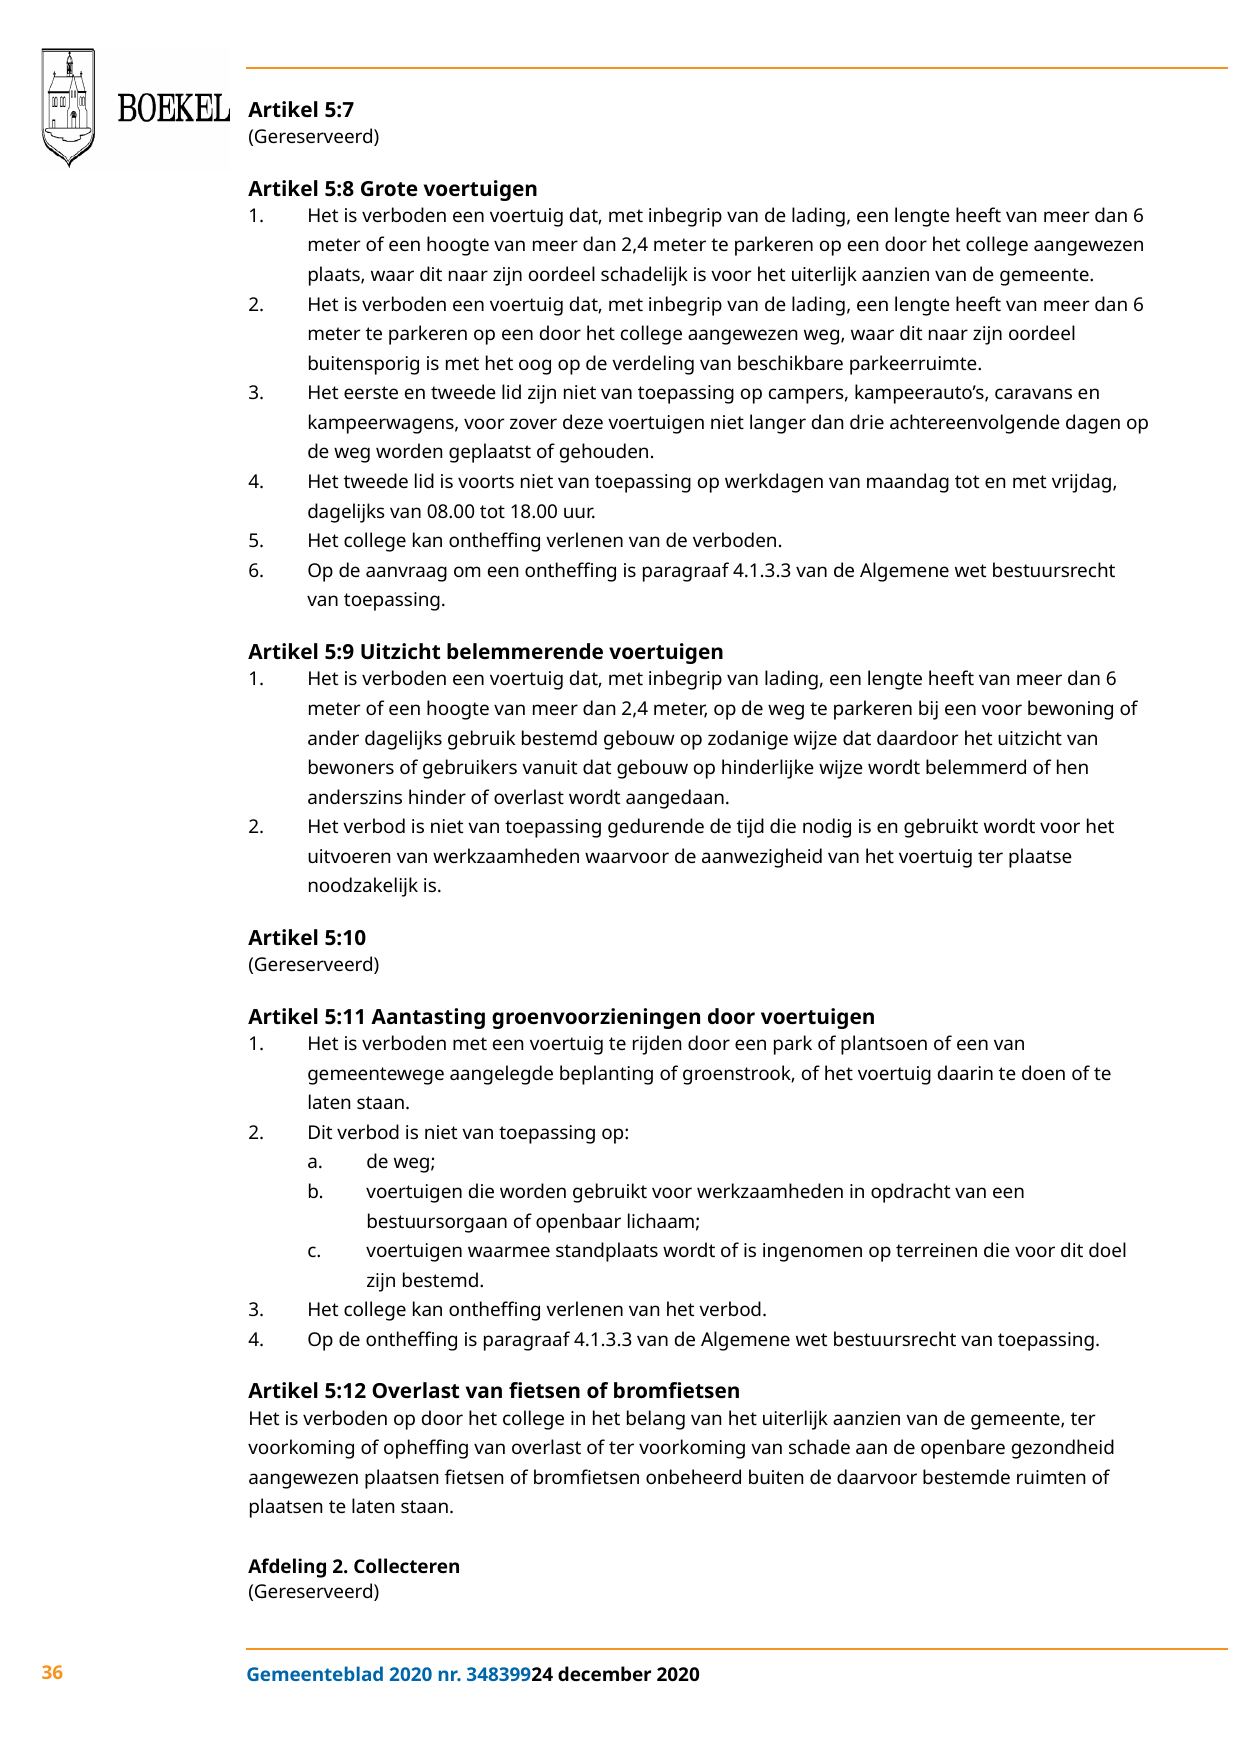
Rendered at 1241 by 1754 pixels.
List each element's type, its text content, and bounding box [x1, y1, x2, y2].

text Het is verboden op door het college in het belang van het uiterlijk aanzien van de gemeente, ter voorkoming of opheffing van overlast of ter voorkoming van schade aan de openbare gezondheid aangewezen plaatsen fietsen of bromfietsen onbeheerd buiten de daarvoor bestemde ruimten of plaatsen te laten staan. [248, 1405, 1152, 1519]
text Afdeling 2. Collecteren [248, 1553, 1152, 1579]
list voertuigen waarmee standplaats wordt of is ingenomen op terreinen die voor dit doel zijn bestemd. [307, 1237, 1152, 1293]
text Artikel 5:11 Aantasting groenvoorzieningen door voertuigen [248, 1002, 1152, 1030]
list Het is verboden een voertuig dat, met inbegrip van de lading, een lengte heeft van meer dan 6 meter te parkeren op een door het college aangewezen weg, waar dit naar zijn oordeel buitensporig is met het oog op de verdeling van beschikbare parkeerruimte. [248, 291, 1152, 376]
list de weg; [307, 1149, 1152, 1174]
list Het is verboden een voertuig dat, met inbegrip van lading, een lengte heeft van meer dan 6 meter of een hoogte van meer dan 2,4 meter, op de weg te parkeren bij een voor bewoning of ander dagelijks gebruik bestemd gebouw op zodanige wijze dat daardoor het uitzicht van bewoners of gebruikers vanuit dat gebouw op hinderlijke wijze wordt belemmerd of hen anderszins hinder of overlast wordt aangedaan. [248, 666, 1152, 809]
list Het verbod is niet van toepassing gedurende de tijd die nodig is en gebruikt wordt voor het uitvoeren van werkzaamheden waarvoor de aanwezigheid van het voertuig ter plaatse noodzakelijk is. [248, 813, 1152, 898]
text (Gereserveerd) [248, 1579, 1152, 1604]
list Op de aanvraag om een ontheffing is paragraaf 4.1.3.3 van de Algemene wet bestuursrecht van toepassing. [248, 557, 1152, 612]
text (Gereserveerd) [248, 123, 1152, 149]
list Dit verbod is niet van toepassing op: [248, 1119, 1152, 1145]
text Artikel 5:7 [248, 95, 1152, 123]
text Artikel 5:9 Uitzicht belemmerende voertuigen [248, 637, 1152, 666]
list Het college kan ontheffing verlenen van het verbod. [248, 1297, 1152, 1322]
text Artikel 5:10 [248, 923, 1152, 951]
text Artikel 5:12 Overlast van fietsen of bromfietsen [248, 1377, 1152, 1405]
list Het eerste en tweede lid zijn niet van toepassing op campers, kampeerauto’s, caravans en kampeerwagens, voor zover deze voertuigen niet langer dan drie achtereenvolgende dagen op de weg worden geplaatst of gehouden. [248, 379, 1152, 464]
list Het college kan ontheffing verlenen van de verboden. [248, 527, 1152, 553]
list Het is verboden een voertuig dat, met inbegrip van de lading, een lengte heeft van meer dan 6 meter of een hoogte van meer dan 2,4 meter te parkeren op een door het college aangewezen plaats, waar dit naar zijn oordeel schadelijk is voor het uiterlijk aanzien van de gemeente. [248, 202, 1152, 287]
list Het tweede lid is voorts niet van toepassing op werkdagen van maandag tot en met vrijdag, dagelijks van 08.00 tot 18.00 uur. [248, 468, 1152, 524]
picture [41, 47, 231, 172]
list Op de ontheffing is paragraaf 4.1.3.3 van de Algemene wet bestuursrecht van toepassing. [248, 1326, 1152, 1352]
list voertuigen die worden gebruikt voor werkzaamheden in opdracht van een bestuursorgaan of openbaar lichaam; [307, 1178, 1152, 1233]
list Het is verboden met een voertuig te rijden door een park of plantsoen of een van gemeentewege aangelegde beplanting of groenstrook, of het voertuig daarin te doen of te laten staan. [248, 1030, 1152, 1115]
text (Gereserveerd) [248, 951, 1152, 977]
text Artikel 5:8 Grote voertuigen [248, 174, 1152, 202]
